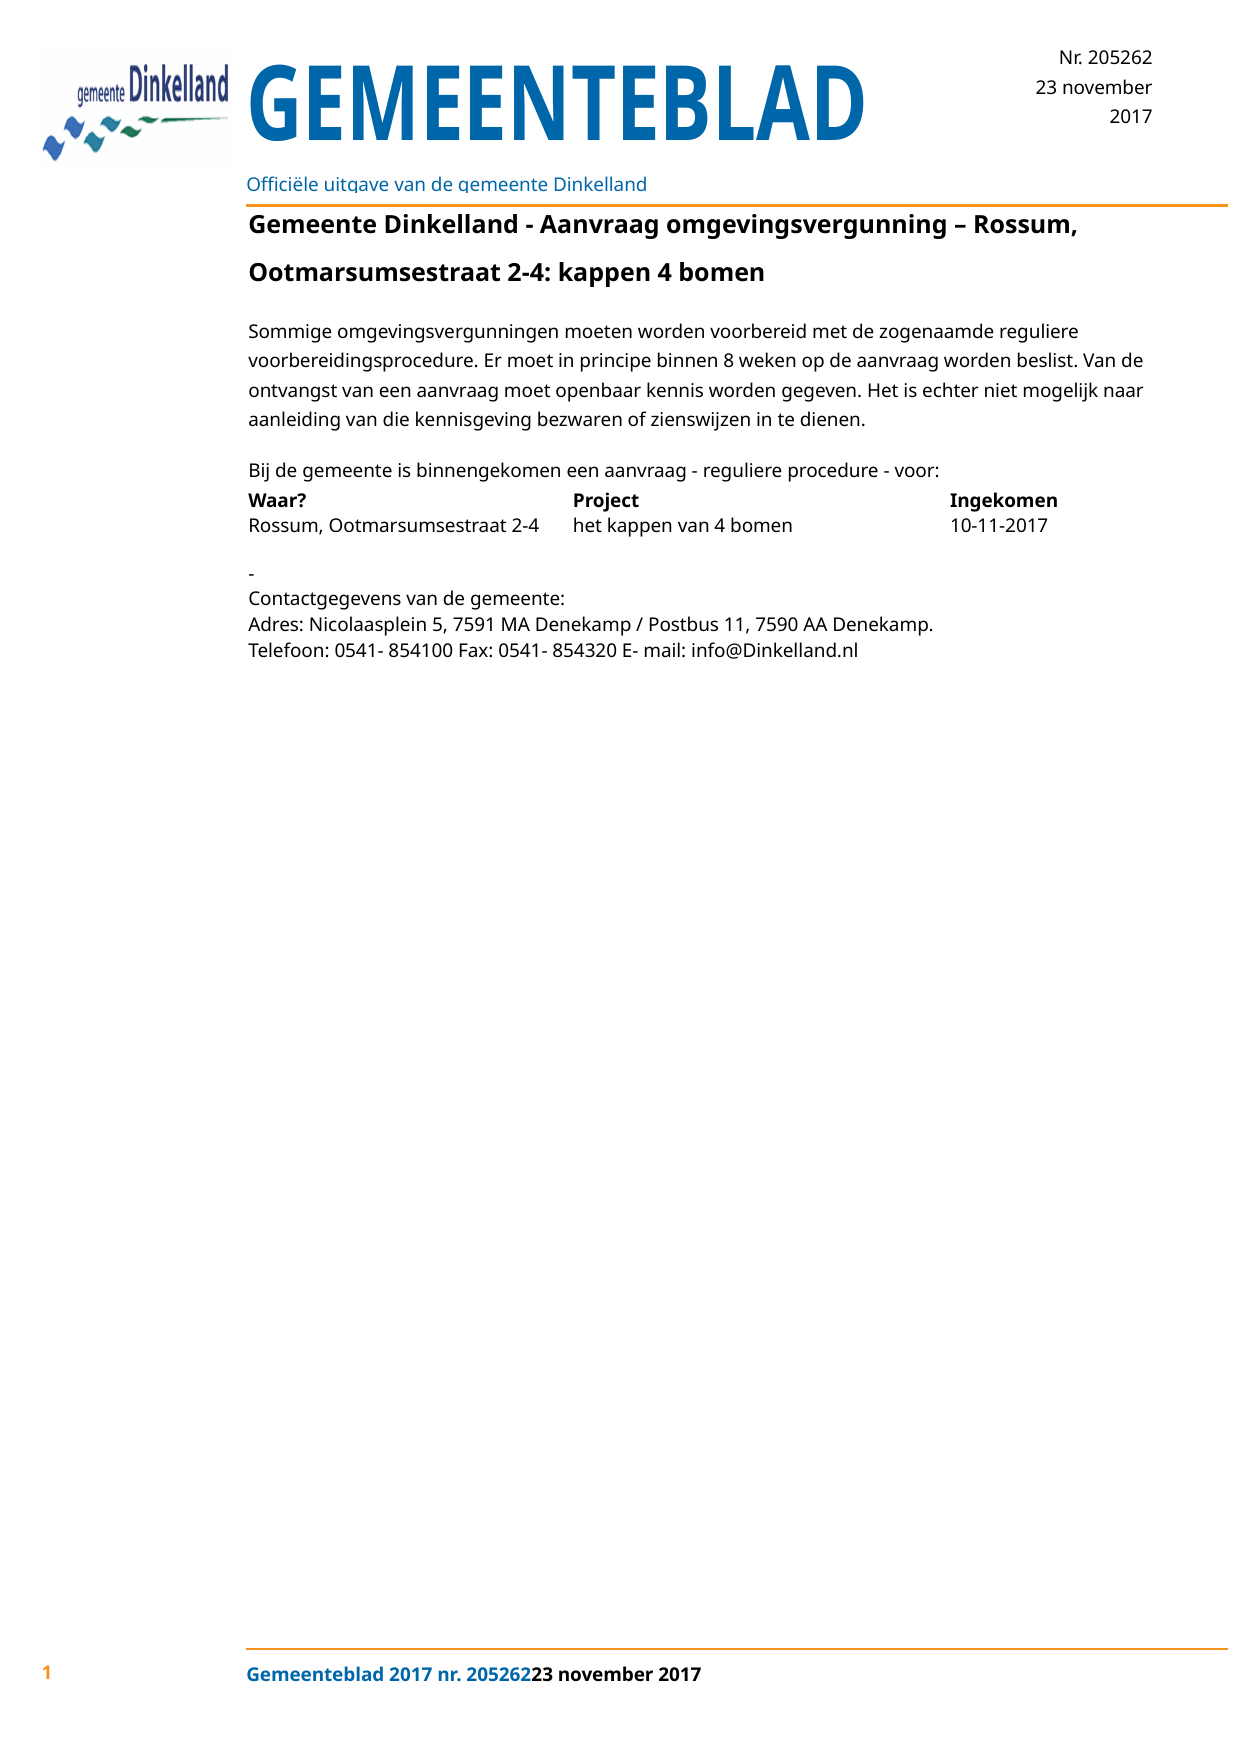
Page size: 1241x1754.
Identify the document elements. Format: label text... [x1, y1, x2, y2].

text Bij de gemeente is binnengekomen een aanvraag - reguliere procedure - voor: [248, 457, 1152, 483]
text - [248, 560, 1152, 585]
picture [41, 47, 231, 172]
table_header Project [573, 487, 950, 512]
table_cell het kappen van 4 bomen [573, 513, 950, 538]
text Telefoon: 0541- 854100 Fax: 0541- 854320 E- mail: info@Dinkelland.nl [248, 637, 1152, 663]
text Contactgegevens van de gemeente: [248, 585, 1152, 611]
table_cell Rossum, Ootmarsumsestraat 2-4 [248, 513, 573, 538]
table_header Waar? [248, 487, 573, 512]
table_header Ingekomen [950, 487, 1152, 512]
text Sommige omgevingsvergunningen moeten worden voorbereid met de zogenaamde reguliere voorbereidingsprocedure. Er moet in principe binnen 8 weken op de aanvraag worden beslist. Van de ontvangst van een aanvraag moet openbaar kennis worden gegeven. Het is echter niet mogelijk naar aanleiding van die kennisgeving bezwaren of zienswijzen in te dienen. [248, 318, 1152, 432]
text Adres: Nicolaasplein 5, 7591 MA Denekamp / Postbus 11, 7590 AA Denekamp. [248, 611, 1152, 637]
table_cell 10-11-2017 [950, 513, 1152, 538]
text Gemeente Dinkelland - Aanvraag omgevingsvergunning – Rossum, Ootmarsumsestraat 2-4: kappen 4 bomen [248, 207, 1152, 288]
